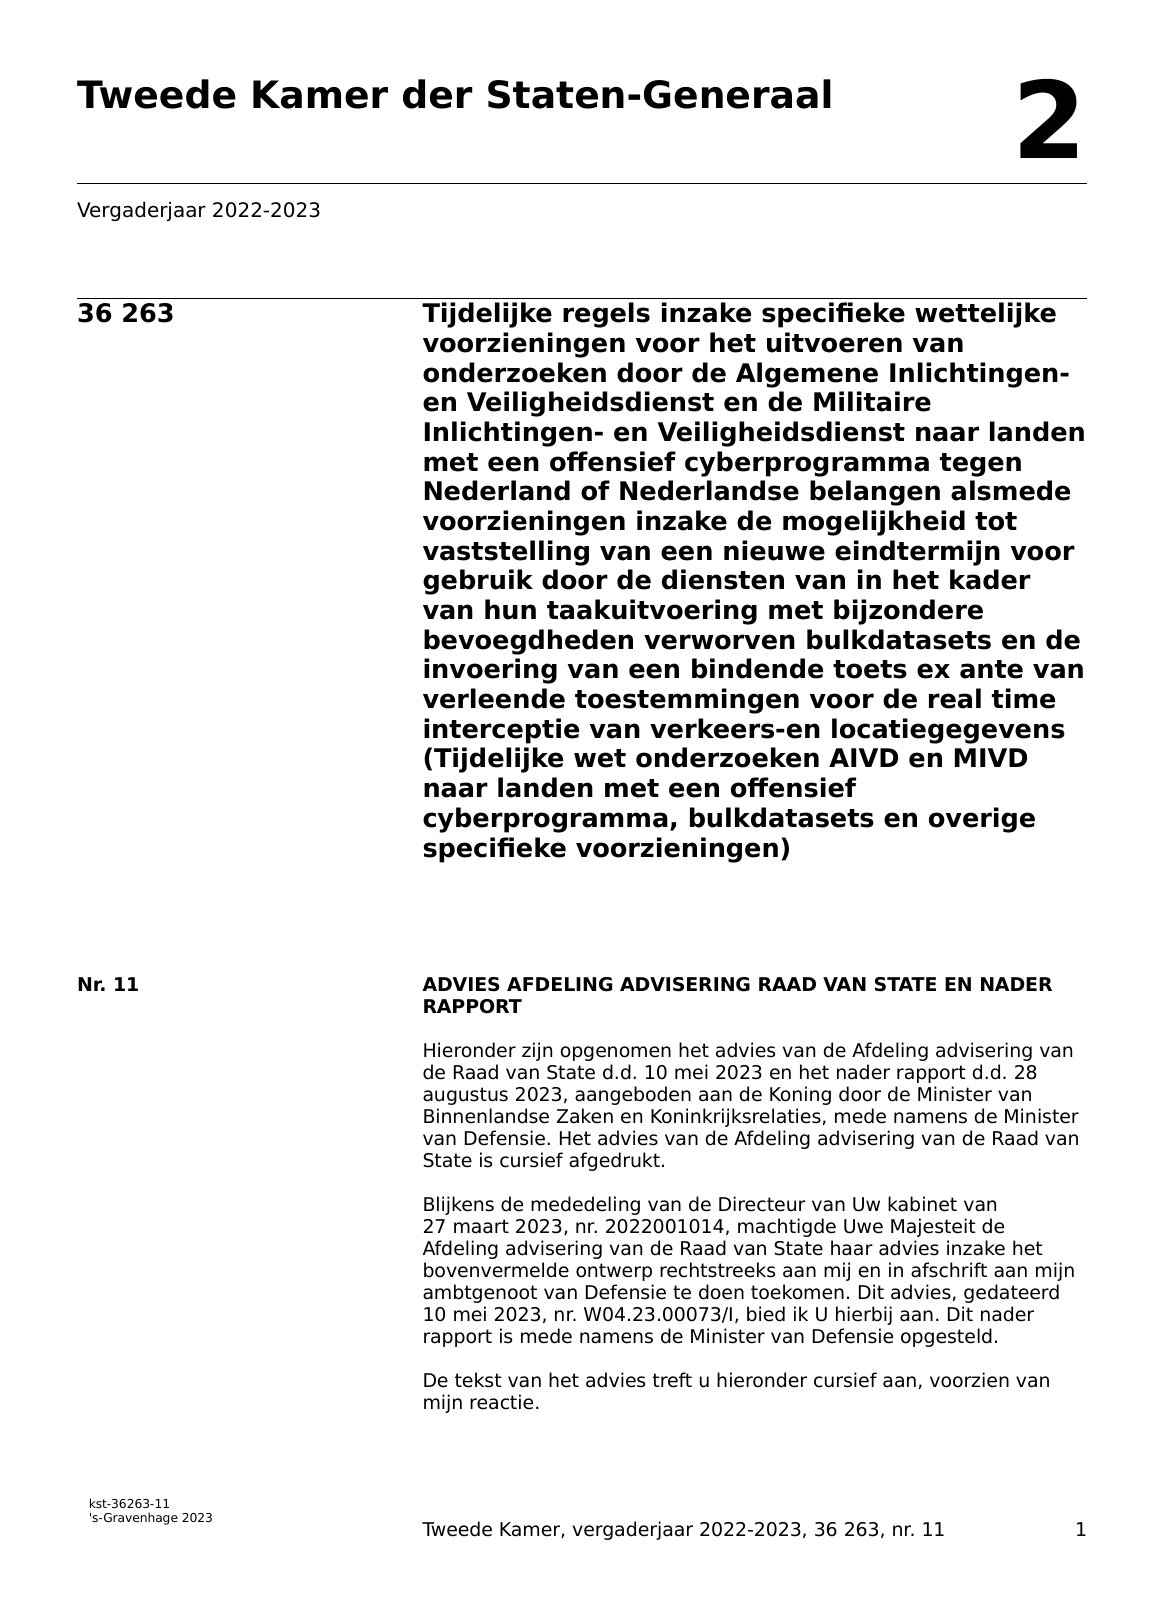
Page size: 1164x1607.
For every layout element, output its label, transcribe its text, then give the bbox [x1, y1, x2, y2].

text kst-36263-11 [88, 1497, 323, 1511]
table_header Tweede Kamer der Staten-Generaal [77, 59, 886, 183]
subtitle 36 263 Tijdelijke regels inzake specifieke wettelijke voorzieningen voor het uitvoeren van onderzoeken door de Algemene Inlichtingen- en Veiligheidsdienst en de Militaire Inlichtingen- en Veiligheidsdienst naar landen met een offensief cyberprogramma tegen Nederland of Nederlandse belangen alsmede voorzieningen inzake de mogelijkheid tot vaststelling van een nieuwe eindtermijn voor gebruik door de diensten van in het kader van hun taakuitvoering met bijzondere bevoegdheden verworven bulkdatasets en de invoering van een bindende toets ex ante van verleende toestemmingen voor de real time interceptie van verkeers-en locatiegegevens (Tijdelijke wet onderzoeken AIVD en MIVD naar landen met een offensief cyberprogramma, bulkdatasets en overige specifieke voorzieningen) [77, 299, 1087, 863]
table_cell Vergaderjaar 2022-2023 [77, 184, 1087, 298]
subtitle Nr. 11 ADVIES AFDELING ADVISERING RAAD VAN STATE EN NADER RAPPORT [77, 974, 1087, 1018]
table_header 2 [886, 59, 1087, 183]
text 's-Gravenhage 2023 [88, 1511, 323, 1525]
text De tekst van het advies treft u hieronder cursief aan, voorzien van mijn reactie. [422, 1370, 1087, 1414]
text Blijkens de mededeling van de Directeur van Uw kabinet van 27 maart 2023, nr. 2022001014, machtigde Uwe Majesteit de Afdeling advisering van de Raad van State haar advies inzake het bovenvermelde ontwerp rechtstreeks aan mij en in afschrift aan mijn ambtgenoot van Defensie te doen toekomen. Dit advies, gedateerd 10 mei 2023, nr. W04.23.00073/I, bied ik U hierbij aan. Dit nader rapport is mede namens de Minister van Defensie opgesteld. [422, 1194, 1087, 1348]
text Hieronder zijn opgenomen het advies van de Afdeling advisering van de Raad van State d.d. 10 mei 2023 en het nader rapport d.d. 28 augustus 2023, aangeboden aan de Koning door de Minister van Binnenlandse Zaken en Koninkrijksrelaties, mede namens de Minister van Defensie. Het advies van de Afdeling advisering van de Raad van State is cursief afgedrukt. [422, 1040, 1087, 1172]
